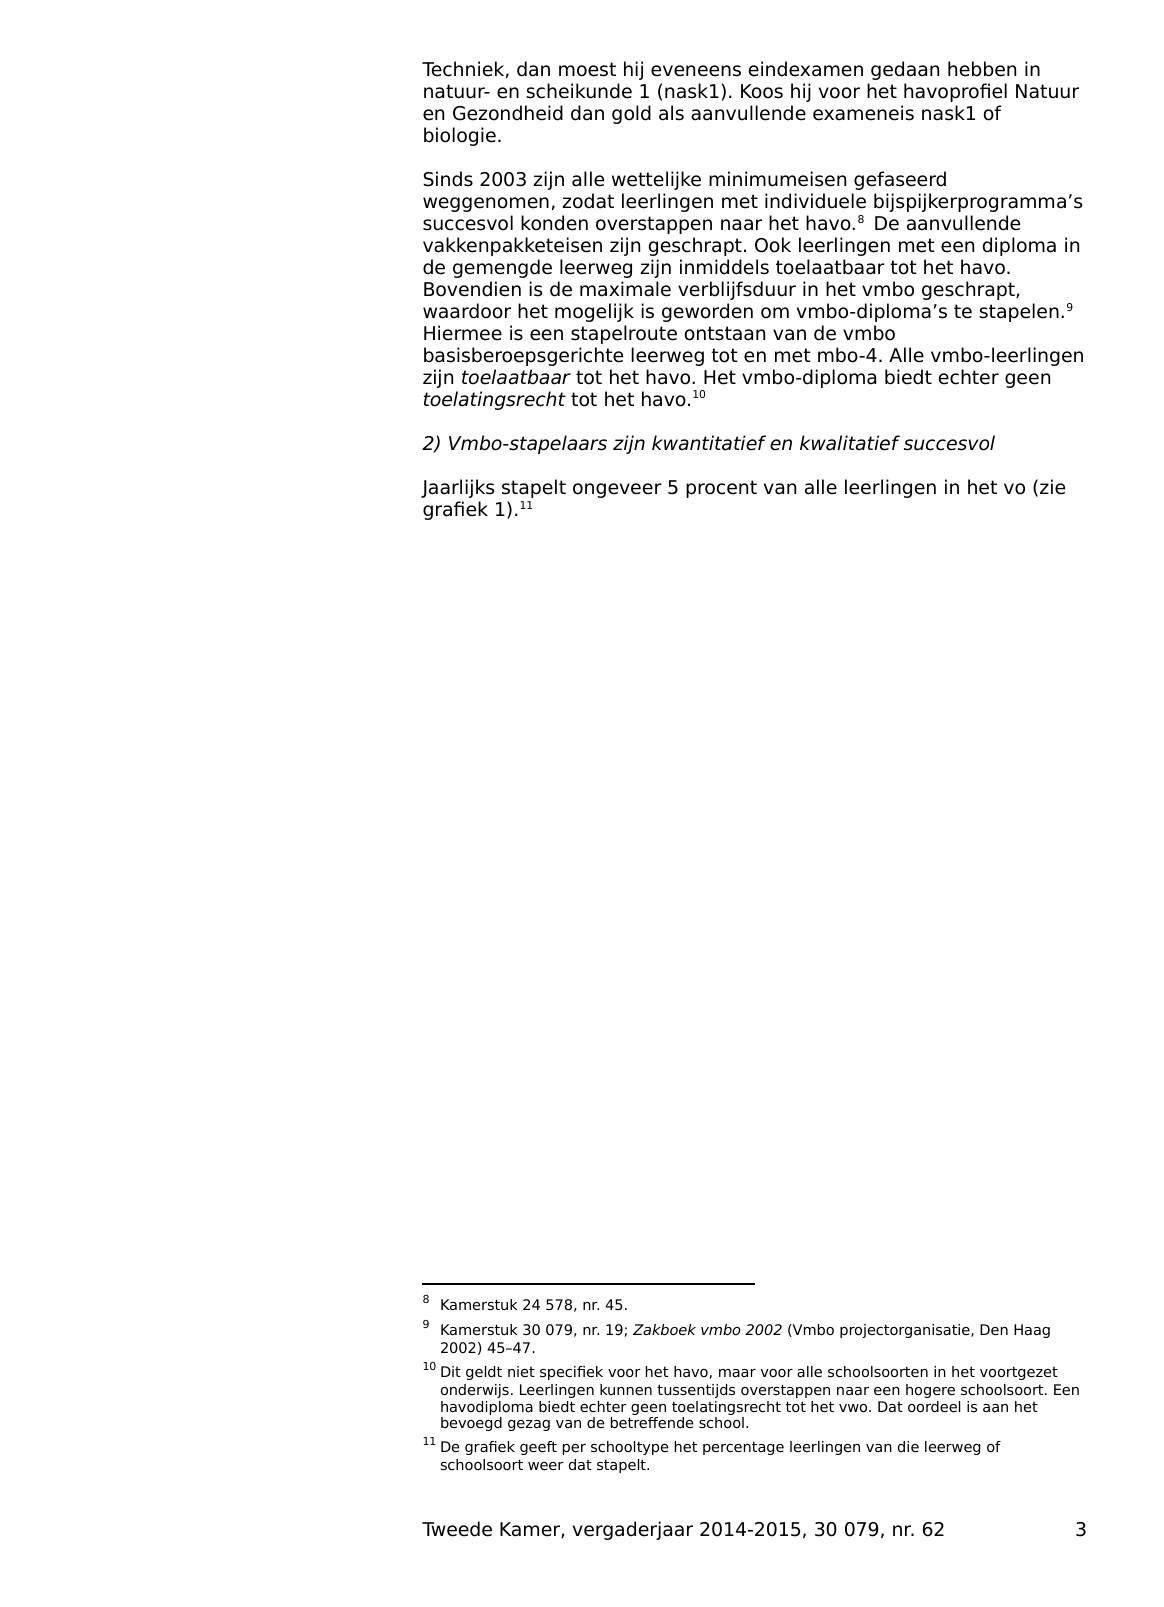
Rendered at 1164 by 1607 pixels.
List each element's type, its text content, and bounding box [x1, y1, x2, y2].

text Techniek, dan moest hij eveneens eindexamen gedaan hebben in natuur- en scheikunde 1 (nask1). Koos hij voor het havoprofiel Natuur en Gezondheid dan gold als aanvullende exameneis nask1 of biologie. [422, 59, 1087, 147]
text Kamerstuk 30 079, nr. 19; Zakboek vmbo 2002 (Vmbo projectorganisatie, Den Haag 2002) 45–47. [422, 1318, 1087, 1357]
text Jaarlijks stapelt ongeveer 5 procent van alle leerlingen in het vo (zie grafiek 1). [422, 477, 1087, 521]
subtitle 2) Vmbo-stapelaars zijn kwantitatief en kwalitatief succesvol [422, 433, 1087, 455]
text Kamerstuk 24 578, nr. 45. [422, 1293, 1087, 1315]
text Sinds 2003 zijn alle wettelijke minimumeisen gefaseerd weggenomen, zodat leerlingen met individuele bijspijkerprogramma’s succesvol konden overstappen naar het havo. De aanvullende vakkenpakketeisen zijn geschrapt. Ook leerlingen met een diploma in de gemengde leerweg zijn inmiddels toelaatbaar tot het havo. Bovendien is de maximale verblijfsduur in het vmbo geschrapt, waardoor het mogelijk is geworden om vmbo-diploma’s te stapelen. Hiermee is een stapelroute ontstaan van de vmbo basisberoepsgerichte leerweg tot en met mbo-4. Alle vmbo-leerlingen zijn toelaatbaar tot het havo. Het vmbo-diploma biedt echter geen toelatingsrecht tot het havo. [422, 169, 1087, 411]
text De grafiek geeft per schooltype het percentage leerlingen van die leerweg of schoolsoort weer dat stapelt. [422, 1435, 1087, 1474]
text Dit geldt niet specifiek voor het havo, maar voor alle schoolsoorten in het voortgezet onderwijs. Leerlingen kunnen tussentijds overstappen naar een hogere schoolsoort. Een havodiploma biedt echter geen toelatingsrecht tot het vwo. Dat oordeel is aan het bevoegd gezag van de betreffende school. [422, 1360, 1087, 1432]
